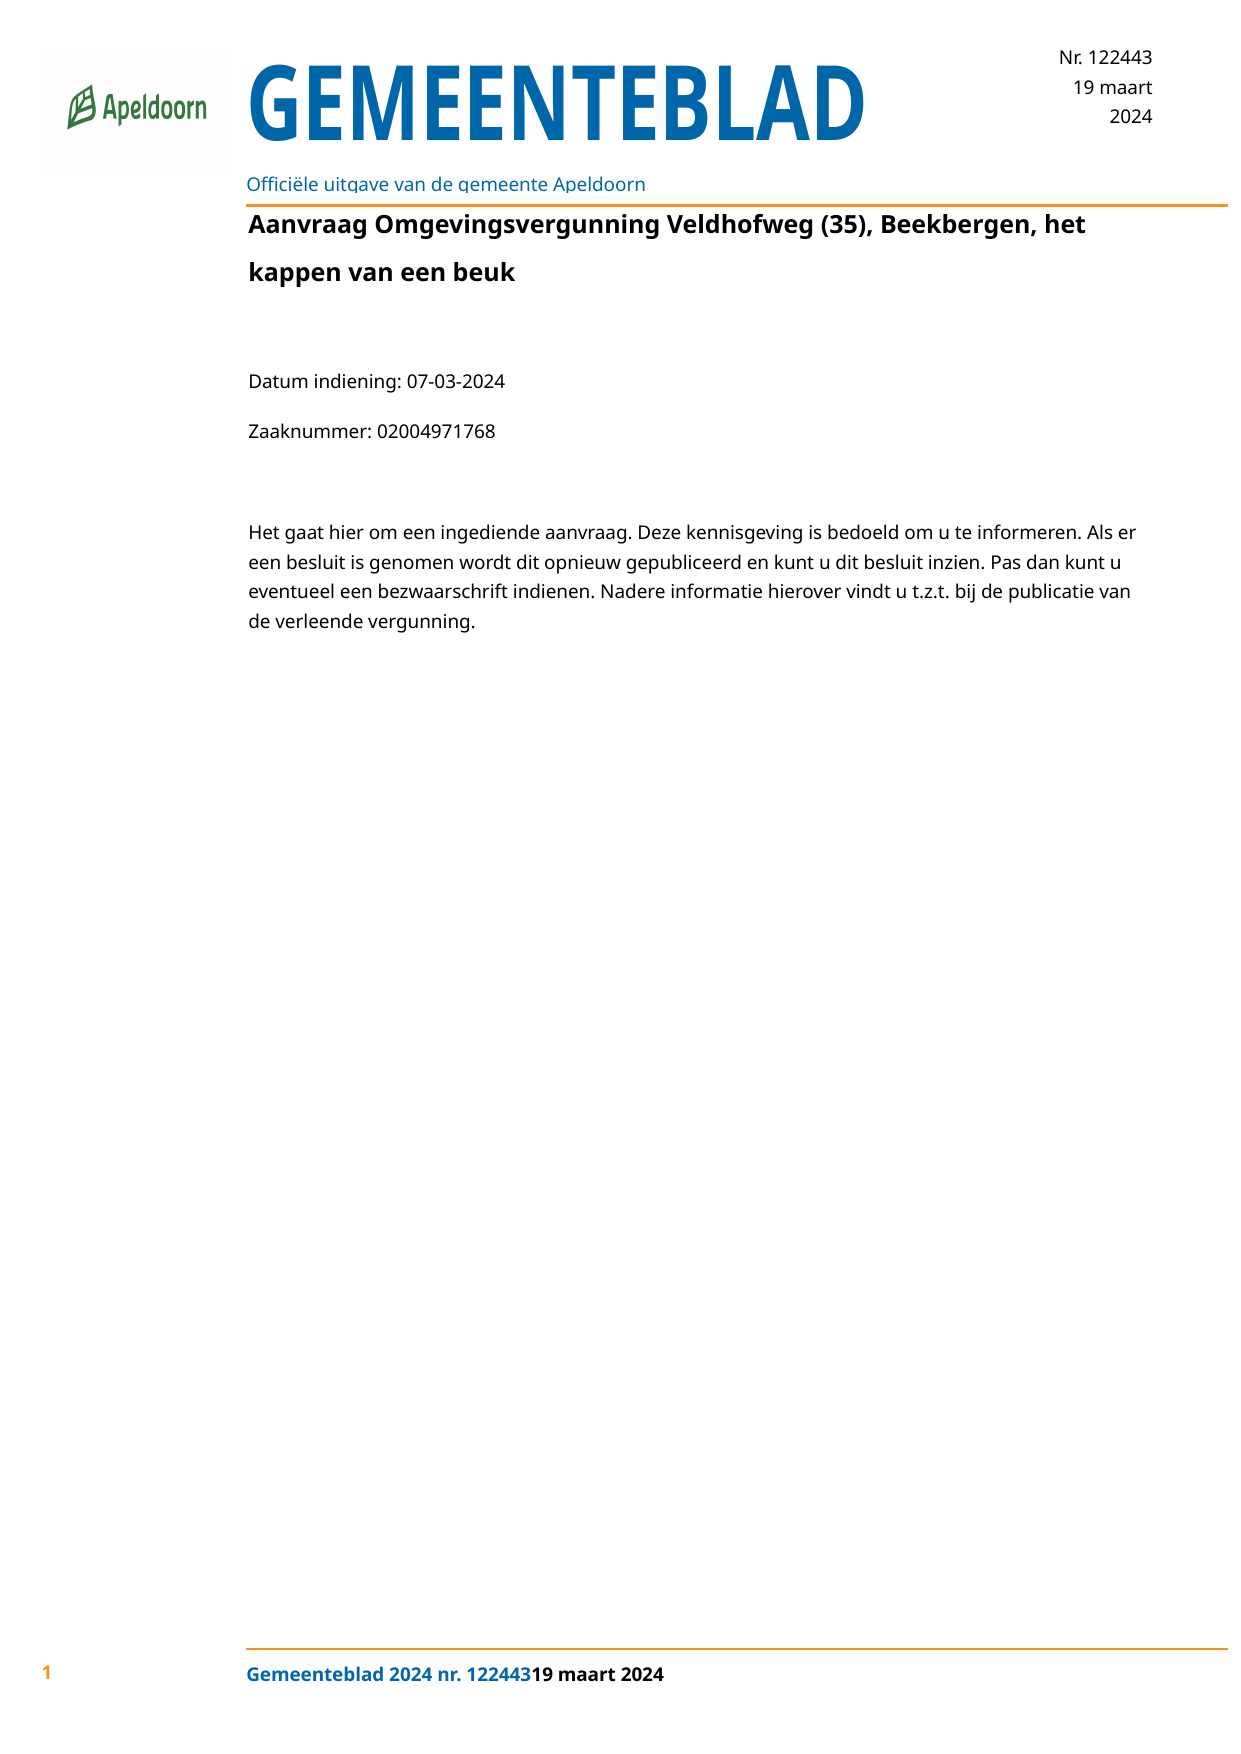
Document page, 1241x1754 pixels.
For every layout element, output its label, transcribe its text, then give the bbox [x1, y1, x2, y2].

text Het gaat hier om een ingediende aanvraag. Deze kennisgeving is bedoeld om u te informeren. Als er een besluit is genomen wordt dit opnieuw gepubliceerd en kunt u dit besluit inzien. Pas dan kunt u eventueel een bezwaarschrift indienen. Nadere informatie hierover vindt u t.z.t. bij de publicatie van de verleende vergunning. [248, 519, 1152, 634]
text Datum indiening: 07-03-2024 [248, 368, 1152, 394]
text Zaaknummer: 02004971768 [248, 419, 1152, 444]
picture [41, 47, 231, 172]
text Aanvraag Omgevingsvergunning Veldhofweg (35), Beekbergen, het kappen van een beuk [248, 207, 1152, 288]
